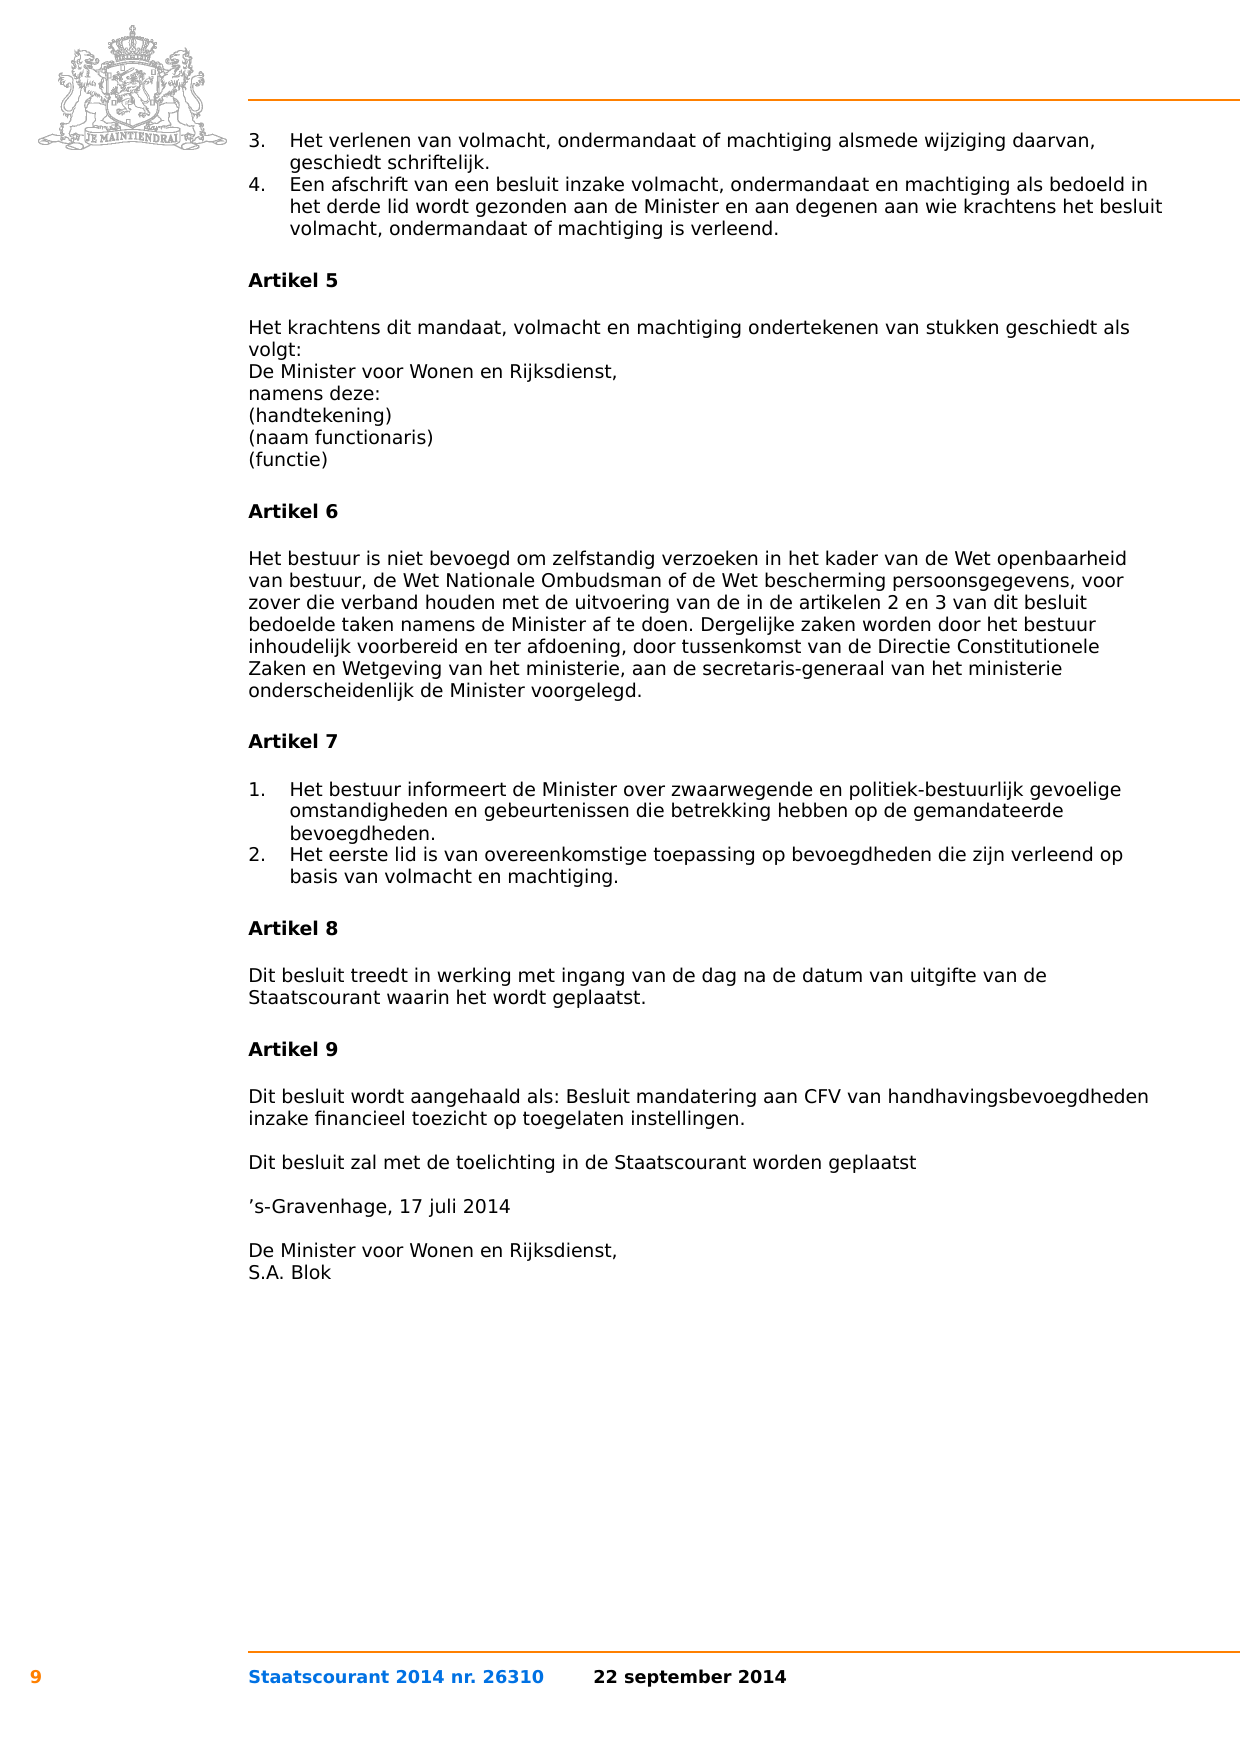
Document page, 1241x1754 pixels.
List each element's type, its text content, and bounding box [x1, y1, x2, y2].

subtitle Artikel 7 [248, 731, 1163, 753]
text Dit besluit treedt in werking met ingang van de dag na de datum van uitgifte van de Staatscourant waarin het wordt geplaatst. [248, 965, 1163, 1009]
text namens deze: [248, 383, 1163, 405]
text 4. Een afschrift van een besluit inzake volmacht, ondermandaat en machtiging als bedoeld in het derde lid wordt gezonden aan de Minister en aan degenen aan wie krachtens het besluit volmacht, ondermandaat of machtiging is verleend. [248, 174, 1163, 240]
text Dit besluit wordt aangehaald als: Besluit mandatering aan CFV van handhavingsbevoegdheden inzake financieel toezicht op toegelaten instellingen. [248, 1086, 1163, 1130]
subtitle Artikel 5 [248, 270, 1163, 292]
subtitle Artikel 8 [248, 918, 1163, 940]
subtitle Artikel 9 [248, 1039, 1163, 1061]
text (handtekening) [248, 405, 1163, 427]
text (functie) [248, 449, 1163, 471]
subtitle Artikel 6 [248, 501, 1163, 523]
text 1. Het bestuur informeert de Minister over zwaarwegende en politiek-bestuurlijk gevoelige omstandigheden en gebeurtenissen die betrekking hebben op de gemandateerde bevoegdheden. [248, 778, 1163, 844]
text S.A. Blok [248, 1262, 1163, 1284]
text ’s-Gravenhage, 17 juli 2014 [248, 1196, 1163, 1218]
text 3. Het verlenen van volmacht, ondermandaat of machtiging alsmede wijziging daarvan, geschiedt schriftelijk. [248, 130, 1163, 174]
text De Minister voor Wonen en Rijksdienst, [248, 1240, 1163, 1262]
text Het bestuur is niet bevoegd om zelfstandig verzoeken in het kader van de Wet openbaarheid van bestuur, de Wet Nationale Ombudsman of de Wet bescherming persoonsgegevens, voor zover die verband houden met de uitvoering van de in de artikelen 2 en 3 van dit besluit bedoelde taken namens de Minister af te doen. Dergelijke zaken worden door het bestuur inhoudelijk voorbereid en ter afdoening, door tussenkomst van de Directie Constitutionele Zaken en Wetgeving van het ministerie, aan de secretaris-generaal van het ministerie onderscheidenlijk de Minister voorgelegd. [248, 548, 1163, 701]
text Het krachtens dit mandaat, volmacht en machtiging ondertekenen van stukken geschiedt als volgt: [248, 317, 1163, 361]
text De Minister voor Wonen en Rijksdienst, [248, 361, 1163, 383]
text Dit besluit zal met de toelichting in de Staatscourant worden geplaatst [248, 1152, 1163, 1174]
text 2. Het eerste lid is van overeenkomstige toepassing op bevoegdheden die zijn verleend op basis van volmacht en machtiging. [248, 844, 1163, 888]
text (naam functionaris) [248, 427, 1163, 449]
picture [38, 25, 227, 150]
